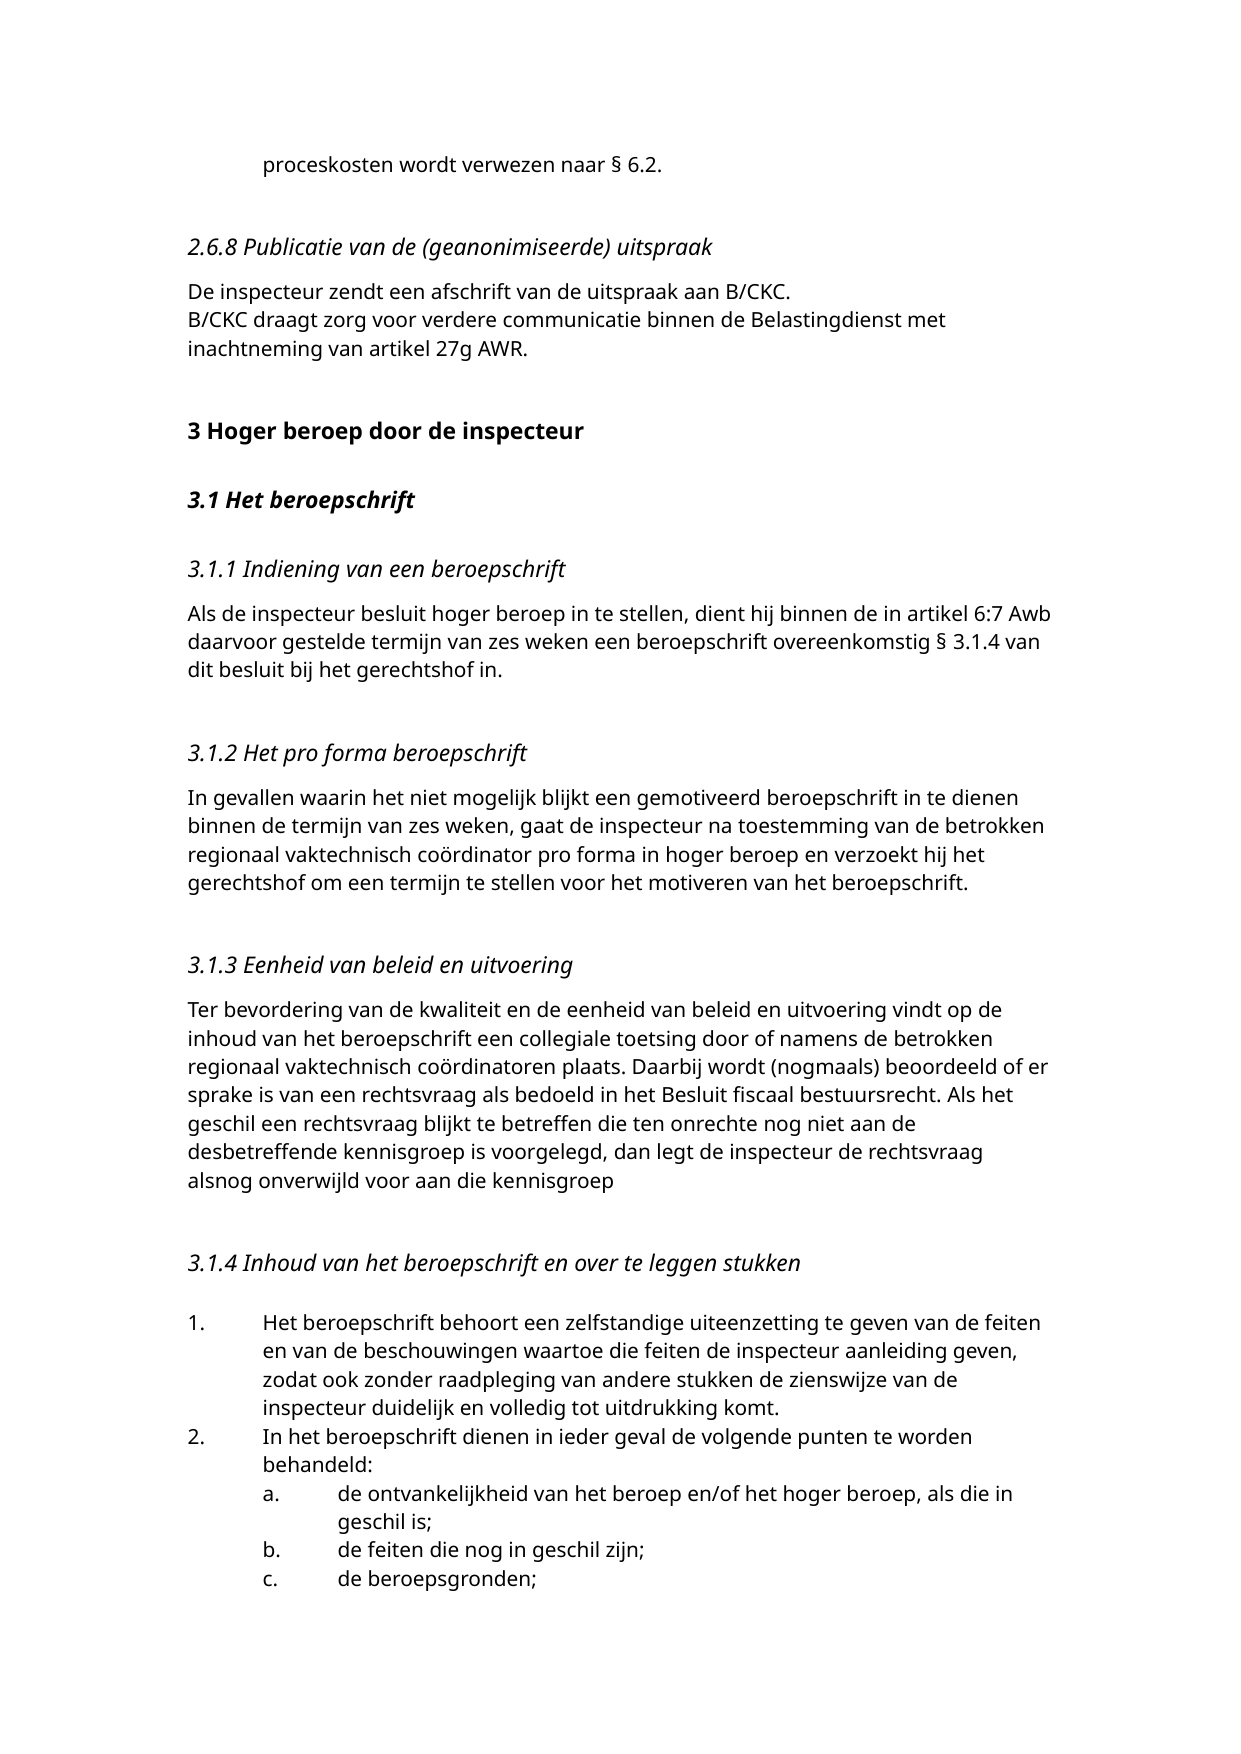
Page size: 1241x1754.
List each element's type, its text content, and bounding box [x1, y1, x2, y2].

list de feiten die nog in geschil zijn; [262, 1536, 1053, 1564]
text Ter bevordering van de kwaliteit en de eenheid van beleid en uitvoering vindt op de inhoud van het beroepschrift een collegiale toetsing door of namens de betrokken regionaal vaktechnisch coördinatoren plaats. Daarbij wordt (nogmaals) beoordeeld of er sprake is van een rechtsvraag als bedoeld in het Besluit fiscaal bestuursrecht. Als het geschil een rechtsvraag blijkt te betreffen die ten onrechte nog niet aan de desbetreffende kennisgroep is voorgelegd, dan legt de inspecteur de rechtsvraag alsnog onverwijld voor aan die kennisgroep [187, 995, 1053, 1194]
text De inspecteur zendt een afschrift van de uitspraak aan B/CKC. [187, 277, 1053, 306]
subtitle 3.1.4 Inhoud van het beroepschrift en over te leggen stukken [187, 1247, 1053, 1278]
subtitle 3 Hoger beroep door de inspecteur [187, 415, 1053, 446]
list proceskosten wordt verwezen naar § 6.2. [187, 150, 1053, 178]
subtitle 3.1 Het beroepschrift [187, 484, 1053, 515]
subtitle 2.6.8 Publicatie van de (geanonimiseerde) uitspraak [187, 231, 1053, 262]
list Het beroepschrift behoort een zelfstandige uiteenzetting te geven van de feiten en van de beschouwingen waartoe die feiten de inspecteur aanleiding geven, zodat ook zonder raadpleging van andere stukken de zienswijze van de inspecteur duidelijk en volledig tot uitdrukking komt. [187, 1308, 1053, 1422]
text B/CKC draagt zorg voor verdere communicatie binnen de Belastingdienst met inachtneming van artikel 27g AWR. [187, 306, 1053, 362]
subtitle 3.1.2 Het pro forma beroepschrift [187, 737, 1053, 768]
text Als de inspecteur besluit hoger beroep in te stellen, dient hij binnen de in artikel 6:7 Awb daarvoor gestelde termijn van zes weken een beroepschrift overeenkomstig § 3.1.4 van dit besluit bij het gerechtshof in. [187, 599, 1053, 684]
list de ontvankelijkheid van het beroep en/of het hoger beroep, als die in geschil is; [262, 1479, 1053, 1536]
text In gevallen waarin het niet mogelijk blijkt een gemotiveerd beroepschrift in te dienen binnen de termijn van zes weken, gaat de inspecteur na toestemming van de betrokken regionaal vaktechnisch coördinator pro forma in hoger beroep en verzoekt hij het gerechtshof om een termijn te stellen voor het motiveren van het beroepschrift. [187, 783, 1053, 897]
list In het beroepschrift dienen in ieder geval de volgende punten te worden behandeld: [187, 1422, 1053, 1479]
subtitle 3.1.1 Indiening van een beroepschrift [187, 552, 1053, 584]
subtitle 3.1.3 Eenheid van beleid en uitvoering [187, 949, 1053, 980]
list de beroepsgronden; [262, 1564, 1053, 1592]
